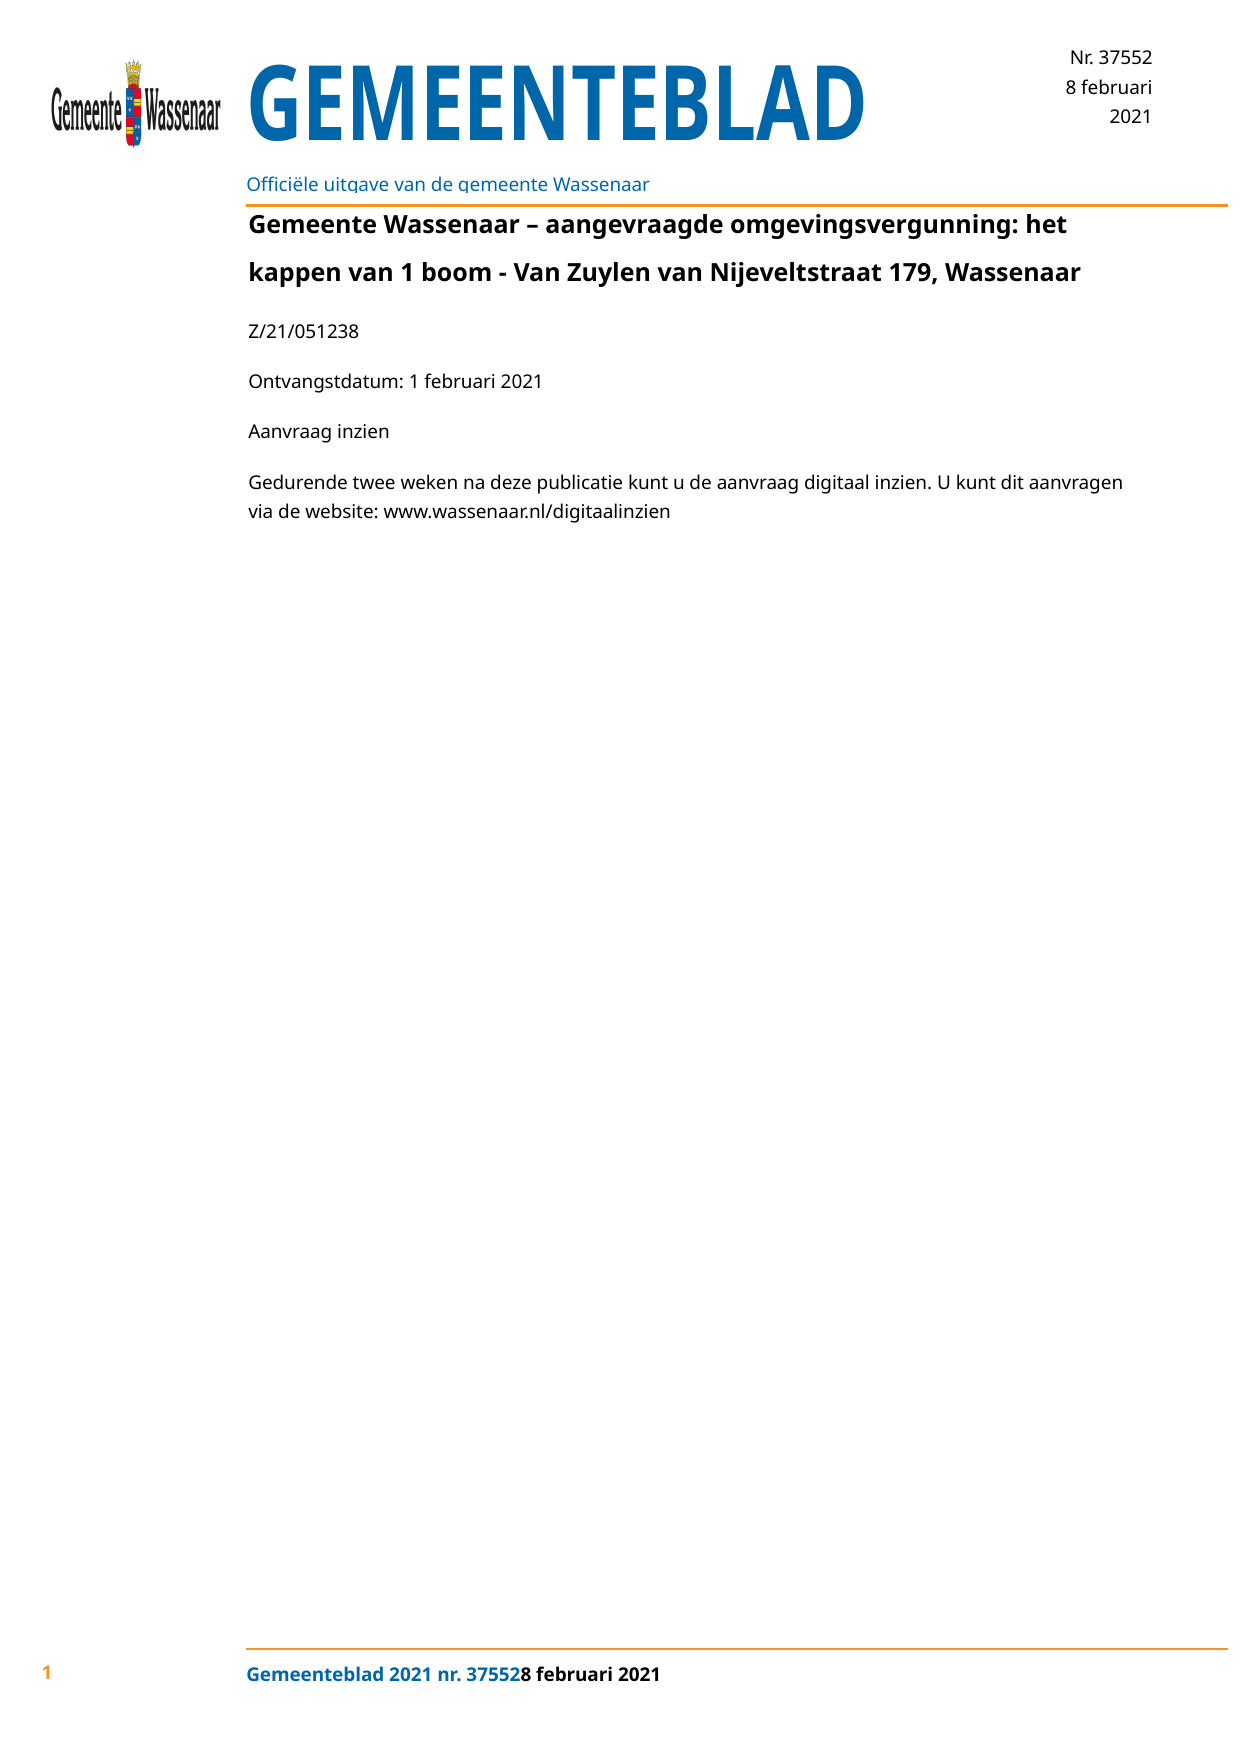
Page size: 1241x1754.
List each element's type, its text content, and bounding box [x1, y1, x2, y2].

text Gedurende twee weken na deze publicatie kunt u de aanvraag digitaal inzien. U kunt dit aanvragen via de website: www.wassenaar.nl/digitaalinzien [248, 469, 1152, 524]
text Aanvraag inzien [248, 419, 1152, 444]
picture [41, 47, 231, 172]
text Gemeente Wassenaar – aangevraagde omgevingsvergunning: het kappen van 1 boom - Van Zuylen van Nijeveltstraat 179, Wassenaar [248, 207, 1152, 288]
text Ontvangstdatum: 1 februari 2021 [248, 368, 1152, 394]
text Z/21/051238 [248, 318, 1152, 344]
